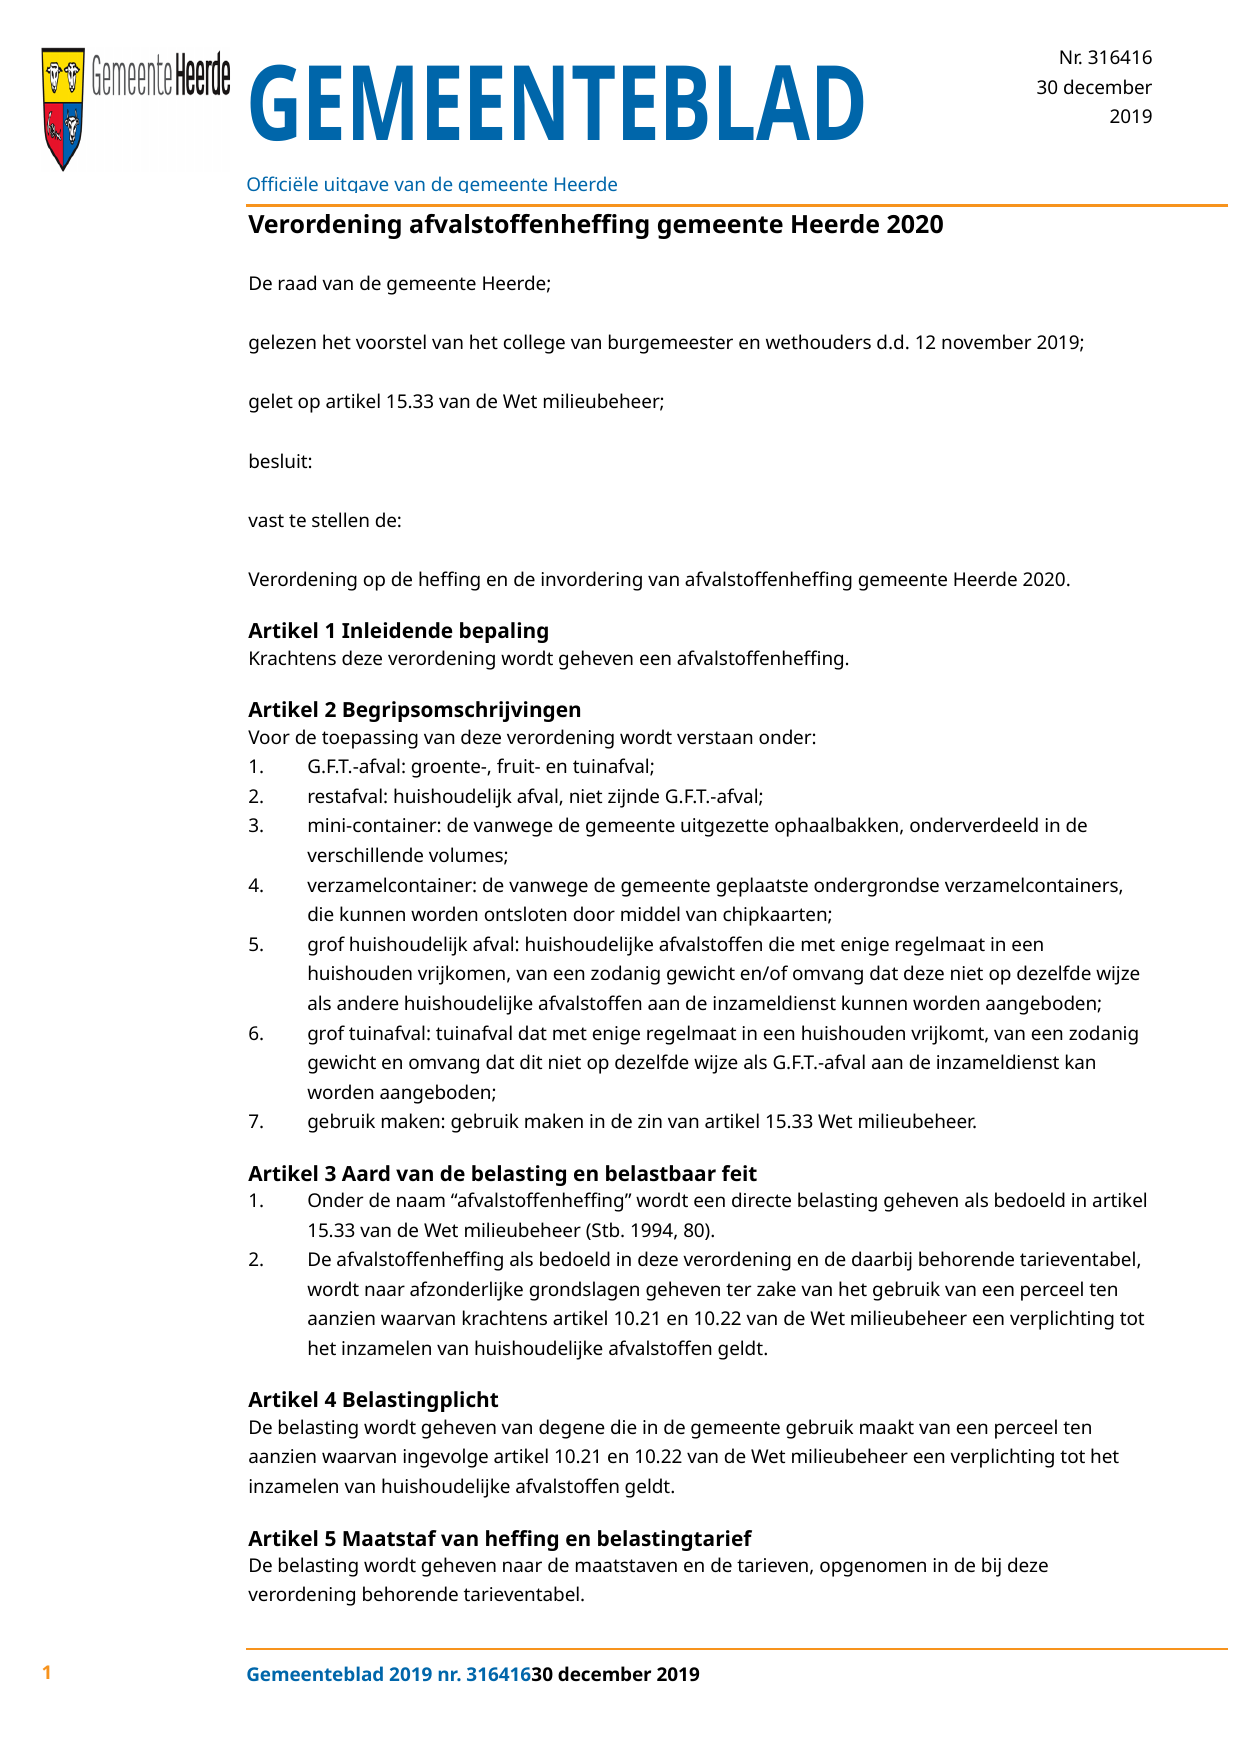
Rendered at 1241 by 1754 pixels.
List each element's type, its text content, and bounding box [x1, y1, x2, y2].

text Verordening afvalstoffenheffing gemeente Heerde 2020 [248, 207, 1152, 241]
text Artikel 2 Begripsomschrijvingen [248, 695, 1152, 724]
text Artikel 3 Aard van de belasting en belastbaar feit [248, 1159, 1152, 1187]
picture [41, 47, 231, 172]
text Verordening op de heffing en de invordering van afvalstoffenheffing gemeente Heerde 2020. [248, 566, 1152, 592]
text Artikel 5 Maatstaf van heffing en belastingtarief [248, 1524, 1152, 1552]
list grof tuinafval: tuinafval dat met enige regelmaat in een huishouden vrijkomt, van een zodanig gewicht en omvang dat dit niet op dezelfde wijze als G.F.T.-afval aan de inzameldienst kan worden aangeboden; [248, 1020, 1152, 1104]
text besluit: [248, 448, 1152, 473]
list Onder de naam “afvalstoffenheffing” wordt een directe belasting geheven als bedoeld in artikel 15.33 van de Wet milieubeheer (Stb. 1994, 80). [248, 1187, 1152, 1243]
list G.F.T.-afval: groente-, fruit- en tuinafval; [248, 753, 1152, 779]
list restafval: huishoudelijk afval, niet zijnde G.F.T.-afval; [248, 783, 1152, 809]
text Artikel 1 Inleidende bepaling [248, 617, 1152, 645]
text gelezen het voorstel van het college van burgemeester en wethouders d.d. 12 november 2019; [248, 329, 1152, 355]
text De belasting wordt geheven naar de maatstaven en de tarieven, opgenomen in de bij deze verordening behorende tarieventabel. [248, 1552, 1152, 1607]
text De belasting wordt geheven van degene die in de gemeente gebruik maakt van een perceel ten aanzien waarvan ingevolge artikel 10.21 en 10.22 van de Wet milieubeheer een verplichting tot het inzamelen van huishoudelijke afvalstoffen geldt. [248, 1414, 1152, 1499]
list gebruik maken: gebruik maken in de zin van artikel 15.33 Wet milieubeheer. [248, 1108, 1152, 1134]
list verzamelcontainer: de vanwege de gemeente geplaatste ondergrondse verzamelcontainers, die kunnen worden ontsloten door middel van chipkaarten; [248, 872, 1152, 927]
text vast te stellen de: [248, 507, 1152, 533]
text Krachtens deze verordening wordt geheven een afvalstoffenheffing. [248, 645, 1152, 671]
list De afvalstoffenheffing als bedoeld in deze verordening en de daarbij behorende tarieventabel, wordt naar afzonderlijke grondslagen geheven ter zake van het gebruik van een perceel ten aanzien waarvan krachtens artikel 10.21 en 10.22 van de Wet milieubeheer een verplichting tot het inzamelen van huishoudelijke afvalstoffen geldt. [248, 1246, 1152, 1361]
text Artikel 4 Belastingplicht [248, 1386, 1152, 1414]
text Voor de toepassing van deze verordening wordt verstaan onder: [248, 724, 1152, 749]
list grof huishoudelijk afval: huishoudelijke afvalstoffen die met enige regelmaat in een huishouden vrijkomen, van een zodanig gewicht en/of omvang dat deze niet op dezelfde wijze als andere huishoudelijke afvalstoffen aan de inzameldienst kunnen worden aangeboden; [248, 931, 1152, 1016]
text gelet op artikel 15.33 van de Wet milieubeheer; [248, 389, 1152, 414]
text De raad van de gemeente Heerde; [248, 270, 1152, 296]
list mini-container: de vanwege de gemeente uitgezette ophaalbakken, onderverdeeld in de verschillende volumes; [248, 813, 1152, 868]
